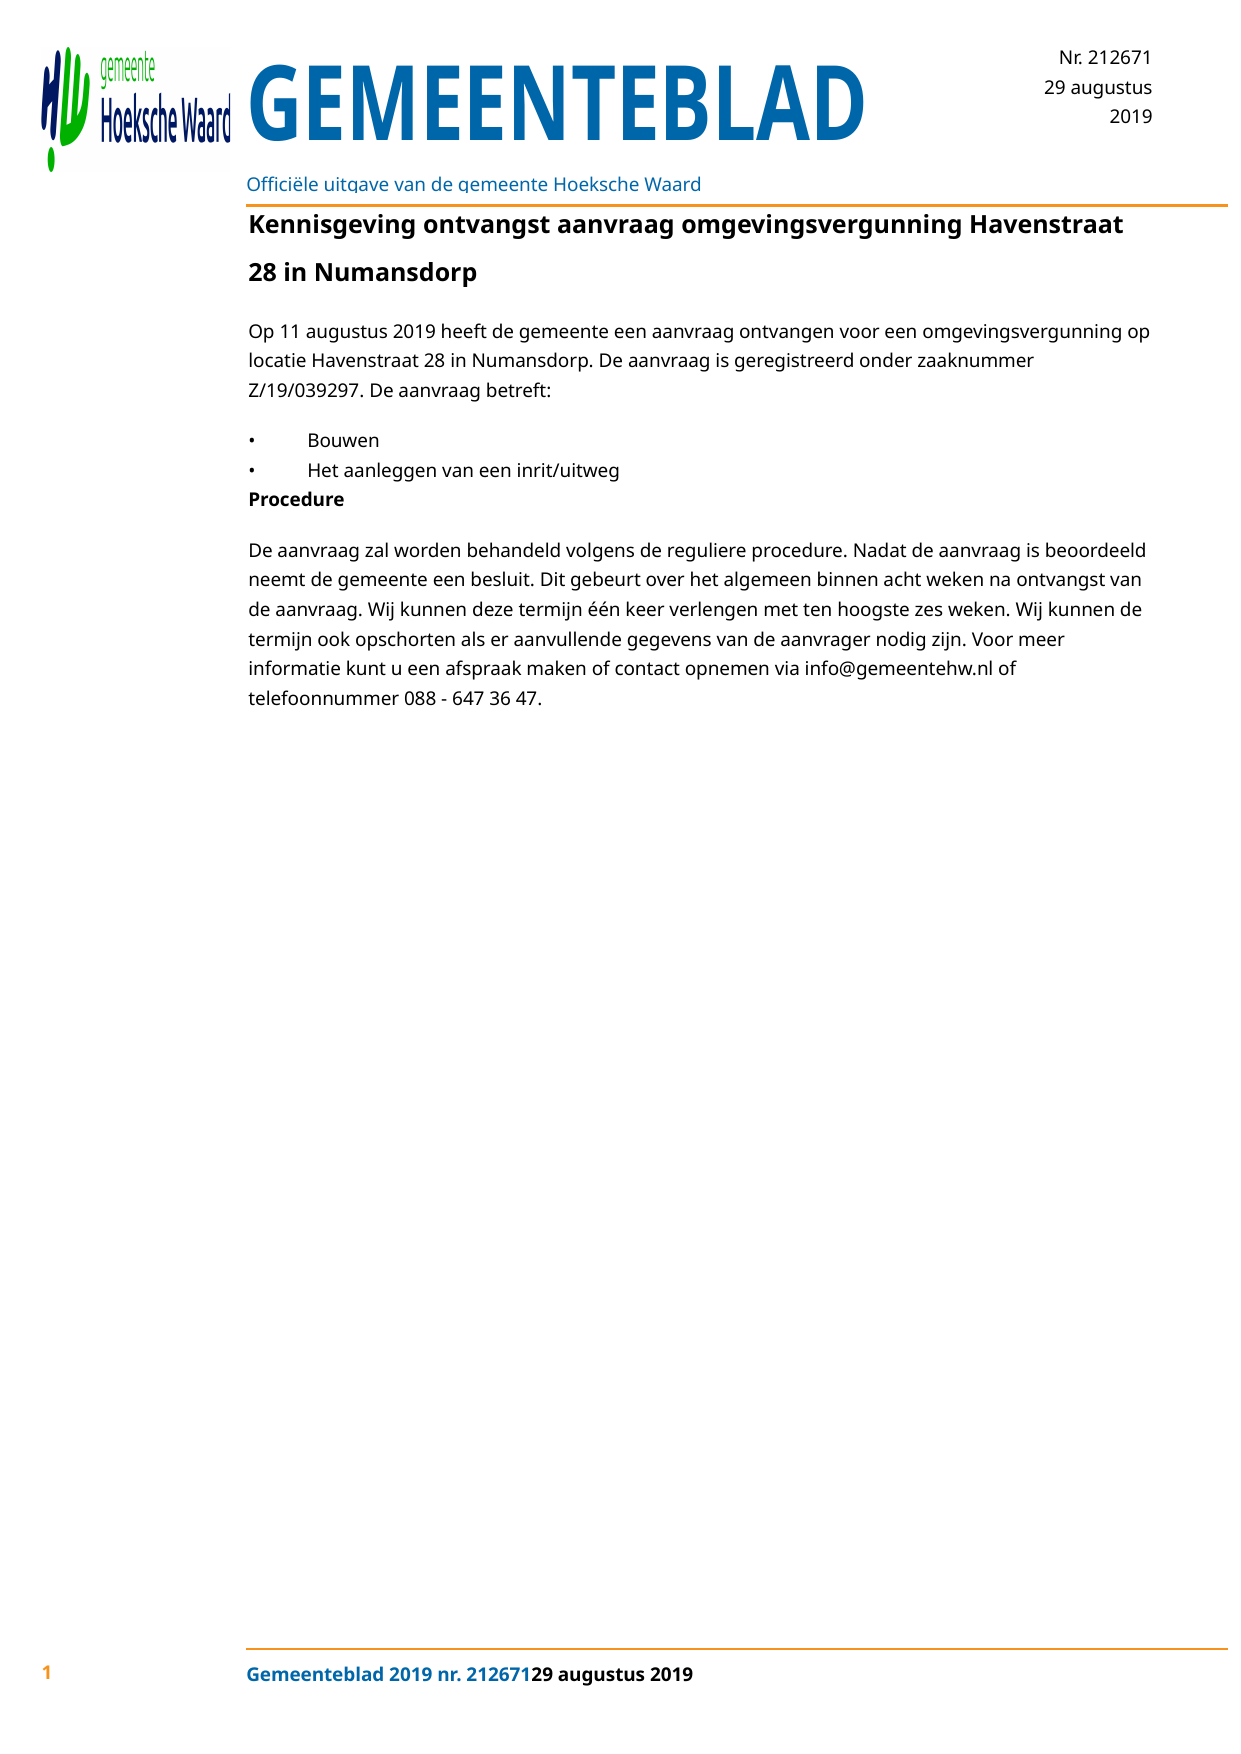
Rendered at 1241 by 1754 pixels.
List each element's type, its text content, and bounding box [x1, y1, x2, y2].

list Het aanleggen van een inrit/uitweg [248, 457, 1152, 483]
picture [41, 47, 231, 172]
text Kennisgeving ontvangst aanvraag omgevingsvergunning Havenstraat 28 in Numansdorp [248, 207, 1152, 288]
text Op 11 augustus 2019 heeft de gemeente een aanvraag ontvangen voor een omgevingsvergunning op locatie Havenstraat 28 in Numansdorp. De aanvraag is geregistreerd onder zaaknummer Z/19/039297. De aanvraag betreft: [248, 318, 1152, 403]
list Bouwen [248, 427, 1152, 453]
text Procedure [248, 487, 1152, 512]
text De aanvraag zal worden behandeld volgens de reguliere procedure. Nadat de aanvraag is beoordeeld neemt de gemeente een besluit. Dit gebeurt over het algemeen binnen acht weken na ontvangst van de aanvraag. Wij kunnen deze termijn één keer verlengen met ten hoogste zes weken. Wij kunnen de termijn ook opschorten als er aanvullende gegevens van de aanvrager nodig zijn. Voor meer informatie kunt u een afspraak maken of contact opnemen via info@gemeentehw.nl of telefoonnummer 088 - 647 36 47. [248, 537, 1152, 711]
